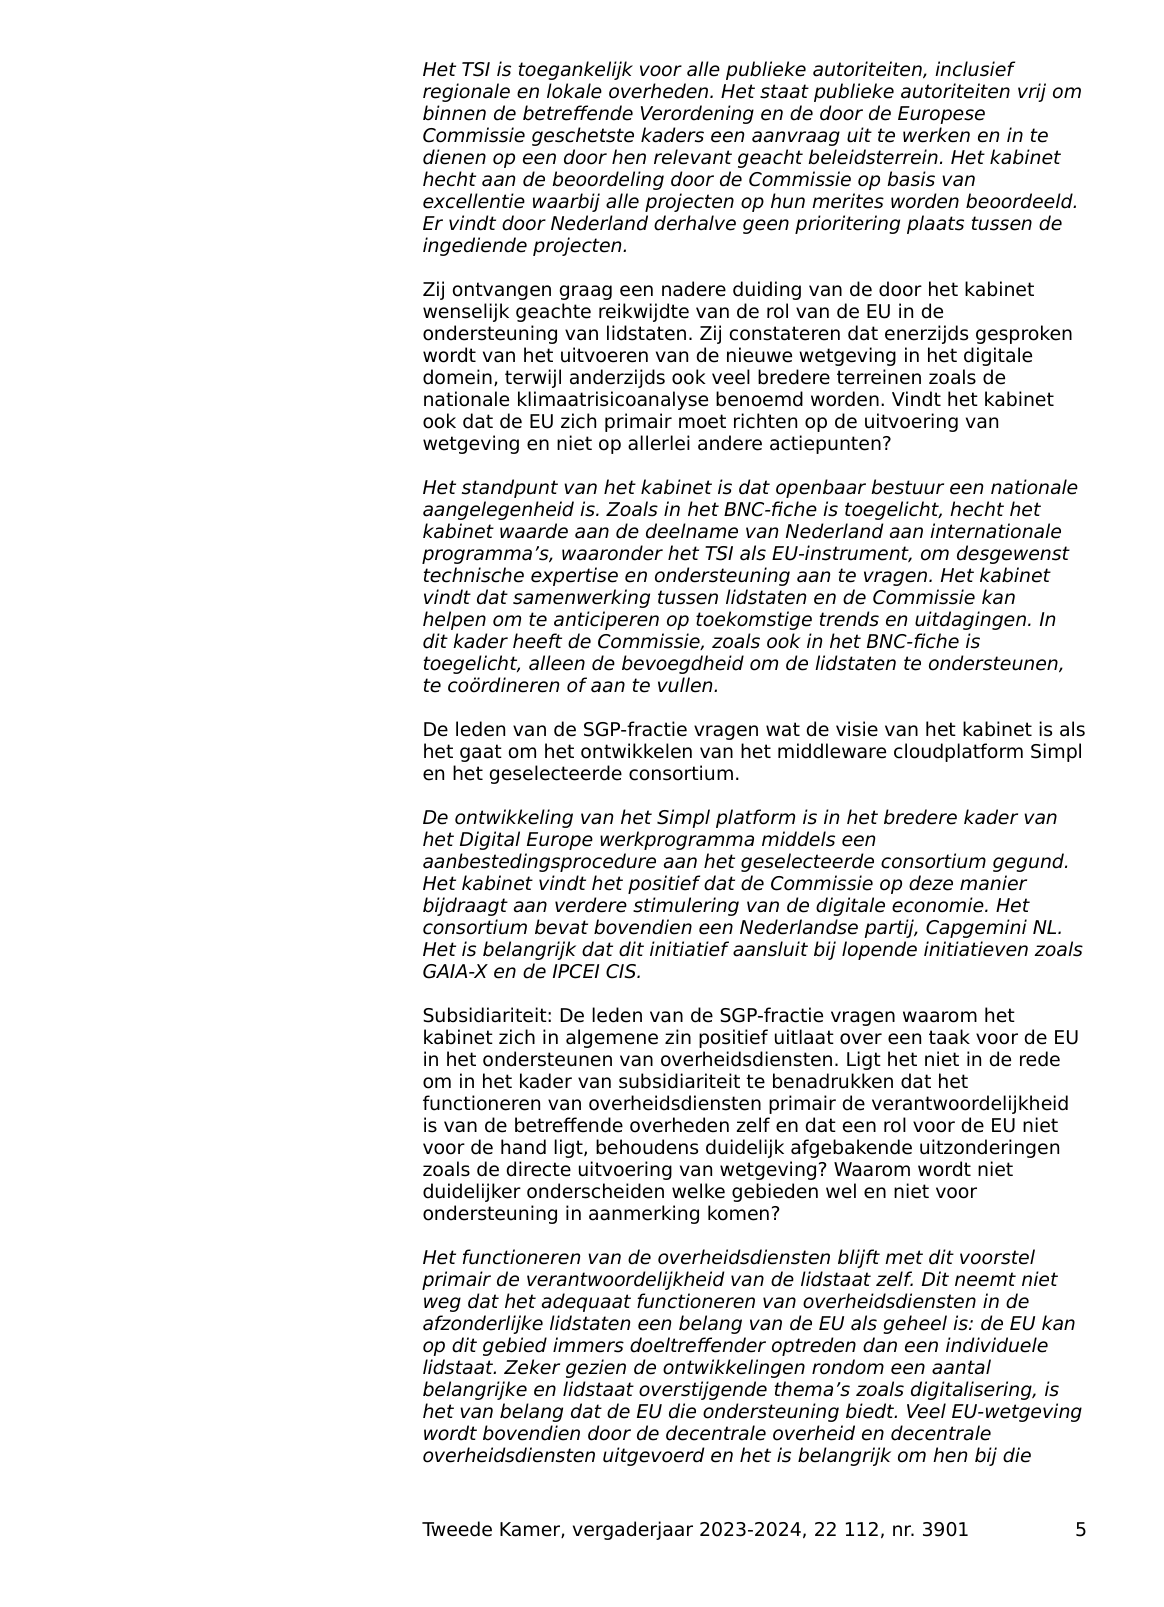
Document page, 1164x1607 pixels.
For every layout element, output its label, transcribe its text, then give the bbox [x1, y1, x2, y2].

text Het functioneren van de overheidsdiensten blijft met dit voorstel primair de verantwoordelijkheid van de lidstaat zelf. Dit neemt niet weg dat het adequaat functioneren van overheidsdiensten in de afzonderlijke lidstaten een belang van de EU als geheel is: de EU kan op dit gebied immers doeltreffender optreden dan een individuele lidstaat. Zeker gezien de ontwikkelingen rondom een aantal belangrijke en lidstaat overstijgende thema’s zoals digitalisering, is het van belang dat de EU die ondersteuning biedt. Veel EU-wetgeving wordt bovendien door de decentrale overheid en decentrale overheidsdiensten uitgevoerd en het is belangrijk om hen bij die [422, 1247, 1087, 1467]
text Subsidiariteit: De leden van de SGP-fractie vragen waarom het kabinet zich in algemene zin positief uitlaat over een taak voor de EU in het ondersteunen van overheidsdiensten. Ligt het niet in de rede om in het kader van subsidiariteit te benadrukken dat het functioneren van overheidsdiensten primair de verantwoordelijkheid is van de betreffende overheden zelf en dat een rol voor de EU niet voor de hand ligt, behoudens duidelijk afgebakende uitzonderingen zoals de directe uitvoering van wetgeving? Waarom wordt niet duidelijker onderscheiden welke gebieden wel en niet voor ondersteuning in aanmerking komen? [422, 1005, 1087, 1225]
text Het standpunt van het kabinet is dat openbaar bestuur een nationale aangelegenheid is. Zoals in het BNC-fiche is toegelicht, hecht het kabinet waarde aan de deelname van Nederland aan internationale programma’s, waaronder het TSI als EU-instrument, om desgewenst technische expertise en ondersteuning aan te vragen. Het kabinet vindt dat samenwerking tussen lidstaten en de Commissie kan helpen om te anticiperen op toekomstige trends en uitdagingen. In dit kader heeft de Commissie, zoals ook in het BNC-fiche is toegelicht, alleen de bevoegdheid om de lidstaten te ondersteunen, te coördineren of aan te vullen. [422, 477, 1087, 697]
text De leden van de SGP-fractie vragen wat de visie van het kabinet is als het gaat om het ontwikkelen van het middleware cloudplatform Simpl en het geselecteerde consortium. [422, 719, 1087, 785]
text Het TSI is toegankelijk voor alle publieke autoriteiten, inclusief regionale en lokale overheden. Het staat publieke autoriteiten vrij om binnen de betreffende Verordening en de door de Europese Commissie geschetste kaders een aanvraag uit te werken en in te dienen op een door hen relevant geacht beleidsterrein. Het kabinet hecht aan de beoordeling door de Commissie op basis van excellentie waarbij alle projecten op hun merites worden beoordeeld. Er vindt door Nederland derhalve geen prioritering plaats tussen de ingediende projecten. [422, 59, 1087, 257]
text De ontwikkeling van het Simpl platform is in het bredere kader van het Digital Europe werkprogramma middels een aanbestedingsprocedure aan het geselecteerde consortium gegund. Het kabinet vindt het positief dat de Commissie op deze manier bijdraagt aan verdere stimulering van de digitale economie. Het consortium bevat bovendien een Nederlandse partij, Capgemini NL. Het is belangrijk dat dit initiatief aansluit bij lopende initiatieven zoals GAIA-X en de IPCEI CIS. [422, 807, 1087, 983]
text Zij ontvangen graag een nadere duiding van de door het kabinet wenselijk geachte reikwijdte van de rol van de EU in de ondersteuning van lidstaten. Zij constateren dat enerzijds gesproken wordt van het uitvoeren van de nieuwe wetgeving in het digitale domein, terwijl anderzijds ook veel bredere terreinen zoals de nationale klimaatrisicoanalyse benoemd worden. Vindt het kabinet ook dat de EU zich primair moet richten op de uitvoering van wetgeving en niet op allerlei andere actiepunten? [422, 279, 1087, 455]
